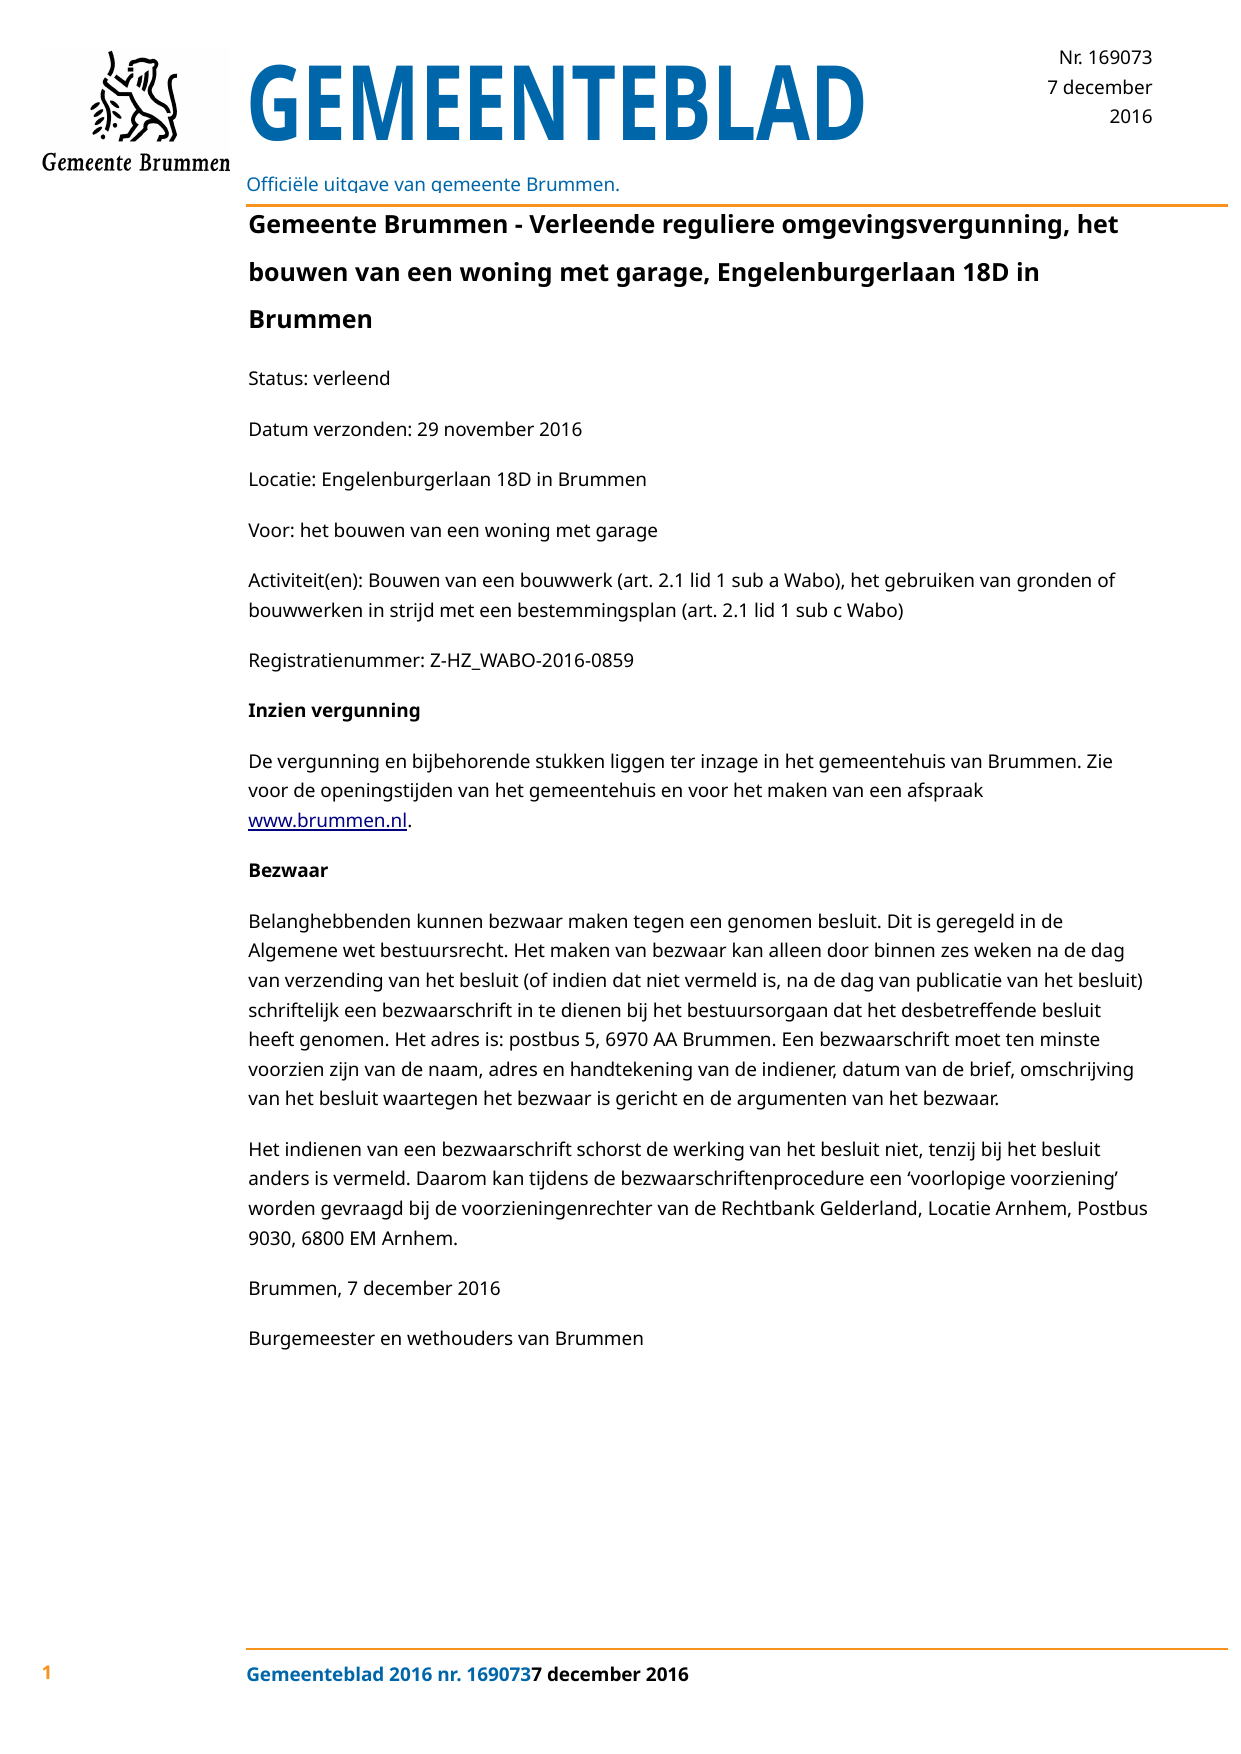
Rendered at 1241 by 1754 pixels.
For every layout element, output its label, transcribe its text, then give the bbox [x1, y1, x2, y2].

picture [41, 47, 231, 172]
text Registratienummer: Z-HZ_WABO-2016-0859 [248, 647, 1152, 673]
text Voor: het bouwen van een woning met garage [248, 517, 1152, 542]
text Status: verleend [248, 366, 1152, 391]
text Activiteit(en): Bouwen van een bouwwerk (art. 2.1 lid 1 sub a Wabo), het gebruiken van gronden of bouwwerken in strijd met een bestemmingsplan (art. 2.1 lid 1 sub c Wabo) [248, 567, 1152, 622]
text Locatie: Engelenburgerlaan 18D in Brummen [248, 466, 1152, 492]
text De vergunning en bijbehorende stukken liggen ter inzage in het gemeentehuis van Brummen. Zie voor de openingstijden van het gemeentehuis en voor het maken van een afspraak www.brummen.nl. [248, 748, 1152, 833]
text Het indienen van een bezwaarschrift schorst de werking van het besluit niet, tenzij bij het besluit anders is vermeld. Daarom kan tijdens de bezwaarschriftenprocedure een ‘voorlopige voorziening’ worden gevraagd bij de voorzieningenrechter van de Rechtbank Gelderland, Locatie Arnhem, Postbus 9030, 6800 EM Arnhem. [248, 1136, 1152, 1250]
text Belanghebbenden kunnen bezwaar maken tegen een genomen besluit. Dit is geregeld in de Algemene wet bestuursrecht. Het maken van bezwaar kan alleen door binnen zes weken na de dag van verzending van het besluit (of indien dat niet vermeld is, na de dag van publicatie van het besluit) schriftelijk een bezwaarschrift in te dienen bij het bestuursorgaan dat het desbetreffende besluit heeft genomen. Het adres is: postbus 5, 6970 AA Brummen. Een bezwaarschrift moet ten minste voorzien zijn van de naam, adres en handtekening van de indiener, datum van de brief, omschrijving van het besluit waartegen het bezwaar is gericht en de argumenten van het bezwaar. [248, 908, 1152, 1111]
text Brummen, 7 december 2016 [248, 1275, 1152, 1301]
text Inzien vergunning [248, 698, 1152, 723]
text Gemeente Brummen - Verleende reguliere omgevingsvergunning, het bouwen van een woning met garage, Engelenburgerlaan 18D in Brummen [248, 207, 1152, 336]
text Datum verzonden: 29 november 2016 [248, 416, 1152, 442]
text Burgemeester en wethouders van Brummen [248, 1326, 1152, 1351]
text Bezwaar [248, 858, 1152, 883]
